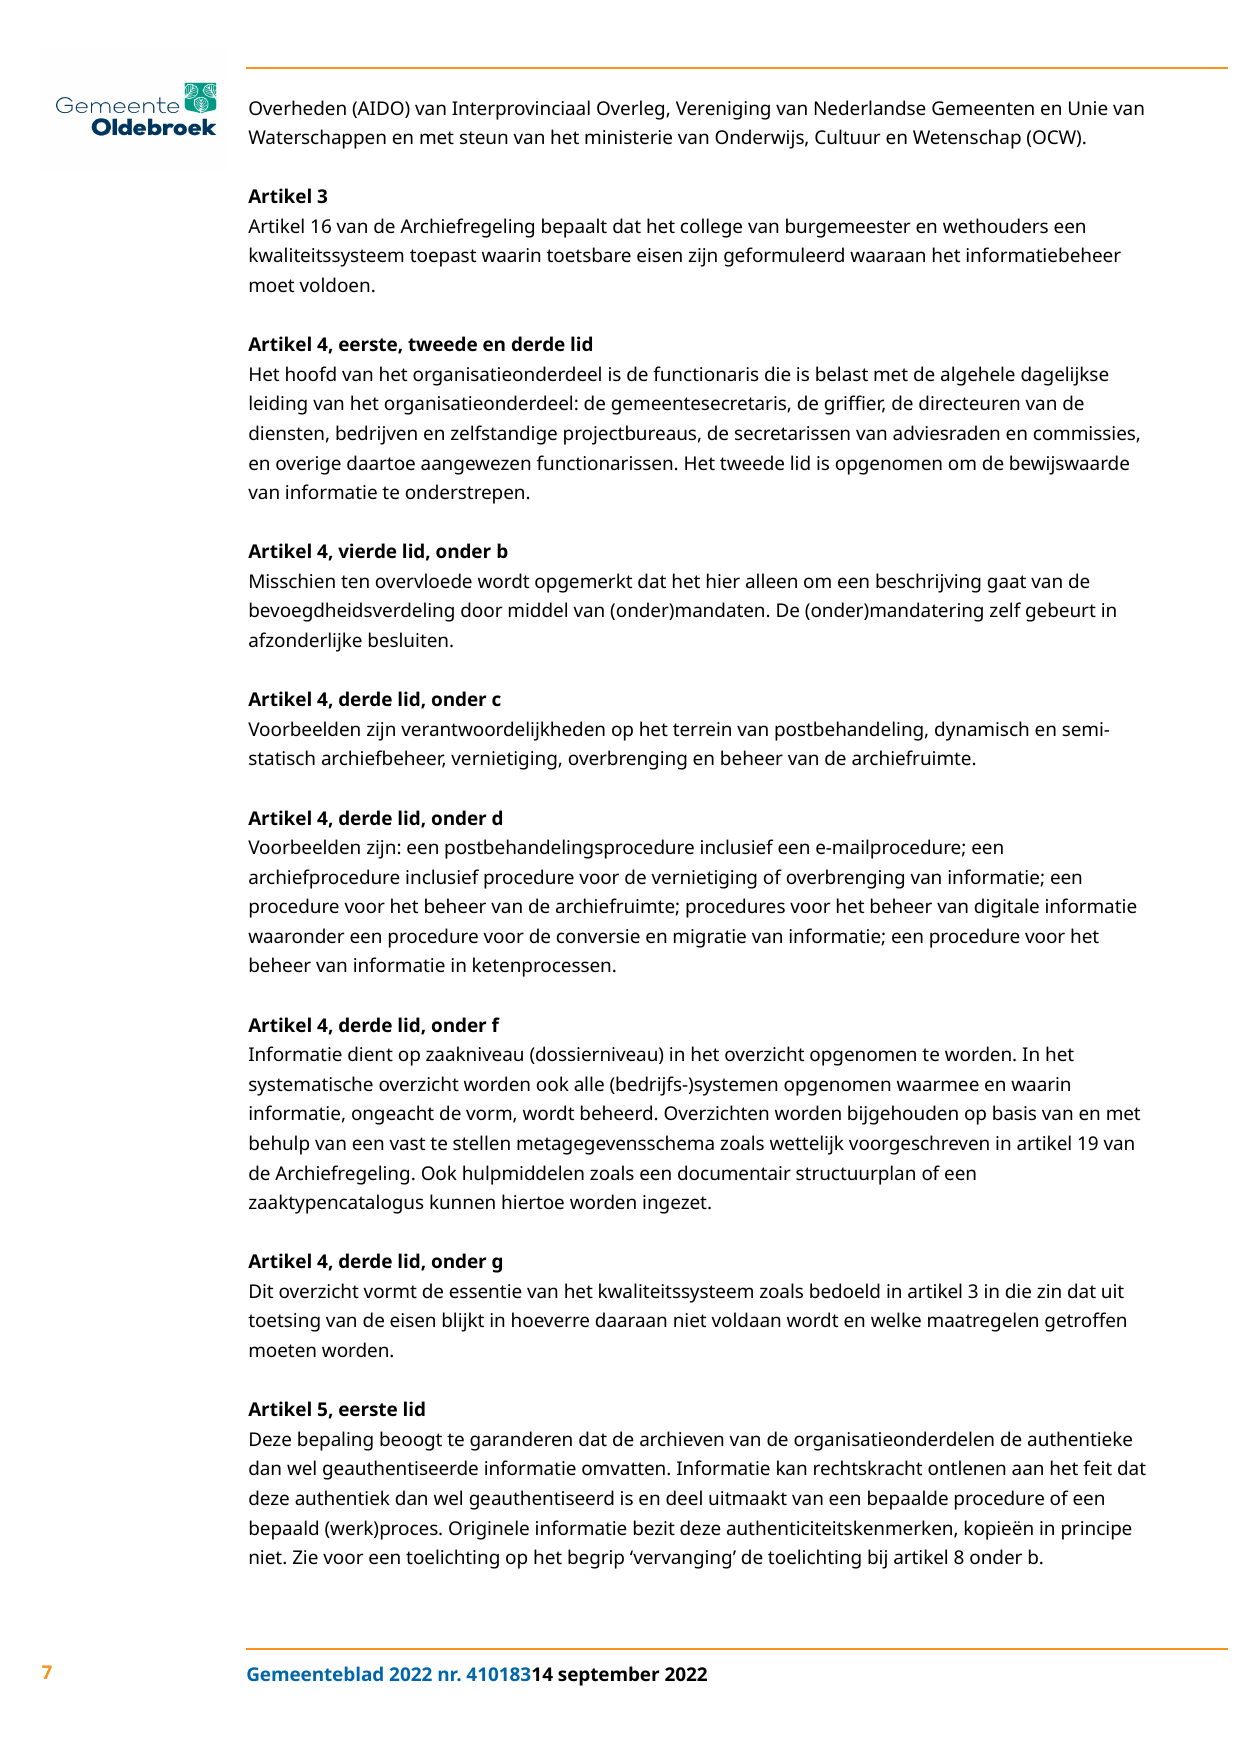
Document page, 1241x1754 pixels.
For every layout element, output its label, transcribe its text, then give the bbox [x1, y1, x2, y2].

text Artikel 4, eerste, tweede en derde lid [248, 331, 1152, 357]
text Artikel 4, derde lid, onder c [248, 686, 1152, 712]
text Artikel 4, derde lid, onder d [248, 805, 1152, 831]
text Overheden (AIDO) van Interprovinciaal Overleg, Vereniging van Nederlandse Gemeenten en Unie van Waterschappen en met steun van het ministerie van Onderwijs, Cultuur en Wetenschap (OCW). [248, 95, 1152, 150]
text Informatie dient op zaakniveau (dossierniveau) in het overzicht opgenomen te worden. In het systematische overzicht worden ook alle (bedrijfs-)systemen opgenomen waarmee en waarin informatie, ongeacht de vorm, wordt beheerd. Overzichten worden bijgehouden op basis van en met behulp van een vast te stellen metagegevensschema zoals wettelijk voorgeschreven in artikel 19 van de Archiefregeling. Ook hulpmiddelen zoals een documentair structuurplan of een zaaktypencatalogus kunnen hiertoe worden ingezet. [248, 1041, 1152, 1215]
text Het hoofd van het organisatieonderdeel is de functionaris die is belast met de algehele dagelijkse leiding van het organisatieonderdeel: de gemeentesecretaris, de griffier, de directeuren van de diensten, bedrijven en zelfstandige projectbureaus, de secretarissen van adviesraden en commissies, en overige daartoe aangewezen functionarissen. Het tweede lid is opgenomen om de bewijswaarde van informatie te onderstrepen. [248, 361, 1152, 505]
text Deze bepaling beoogt te garanderen dat de archieven van de organisatieonderdelen de authentieke dan wel geauthentiseerde informatie omvatten. Informatie kan rechtskracht ontlenen aan het feit dat deze authentiek dan wel geauthentiseerd is en deel uitmaakt van een bepaalde procedure of een bepaald (werk)proces. Originele informatie bezit deze authenticiteitskenmerken, kopieën in principe niet. Zie voor een toelichting op het begrip ‘vervanging’ de toelichting bij artikel 8 onder b. [248, 1426, 1152, 1570]
text Misschien ten overvloede wordt opgemerkt dat het hier alleen om een beschrijving gaat van de bevoegdheidsverdeling door middel van (onder)mandaten. De (onder)mandatering zelf gebeurt in afzonderlijke besluiten. [248, 568, 1152, 653]
picture [41, 47, 231, 172]
text Artikel 3 [248, 183, 1152, 209]
text Voorbeelden zijn verantwoordelijkheden op het terrein van postbehandeling, dynamisch en semi-statisch archiefbeheer, vernietiging, overbrenging en beheer van de archiefruimte. [248, 716, 1152, 771]
text Voorbeelden zijn: een postbehandelingsprocedure inclusief een e-mailprocedure; een archiefprocedure inclusief procedure voor de vernietiging of overbrenging van informatie; een procedure voor het beheer van de archiefruimte; procedures voor het beheer van digitale informatie waaronder een procedure voor de conversie en migratie van informatie; een procedure voor het beheer van informatie in ketenprocessen. [248, 834, 1152, 978]
text Artikel 4, vierde lid, onder b [248, 538, 1152, 564]
text Artikel 4, derde lid, onder f [248, 1012, 1152, 1038]
text Dit overzicht vormt de essentie van het kwaliteitssysteem zoals bedoeld in artikel 3 in die zin dat uit toetsing van de eisen blijkt in hoeverre daaraan niet voldaan wordt en welke maatregelen getroffen moeten worden. [248, 1278, 1152, 1363]
text Artikel 16 van de Archiefregeling bepaalt dat het college van burgemeester en wethouders een kwaliteitssysteem toepast waarin toetsbare eisen zijn geformuleerd waaraan het informatiebeheer moet voldoen. [248, 213, 1152, 298]
text Artikel 4, derde lid, onder g [248, 1248, 1152, 1274]
text Artikel 5, eerste lid [248, 1396, 1152, 1422]
